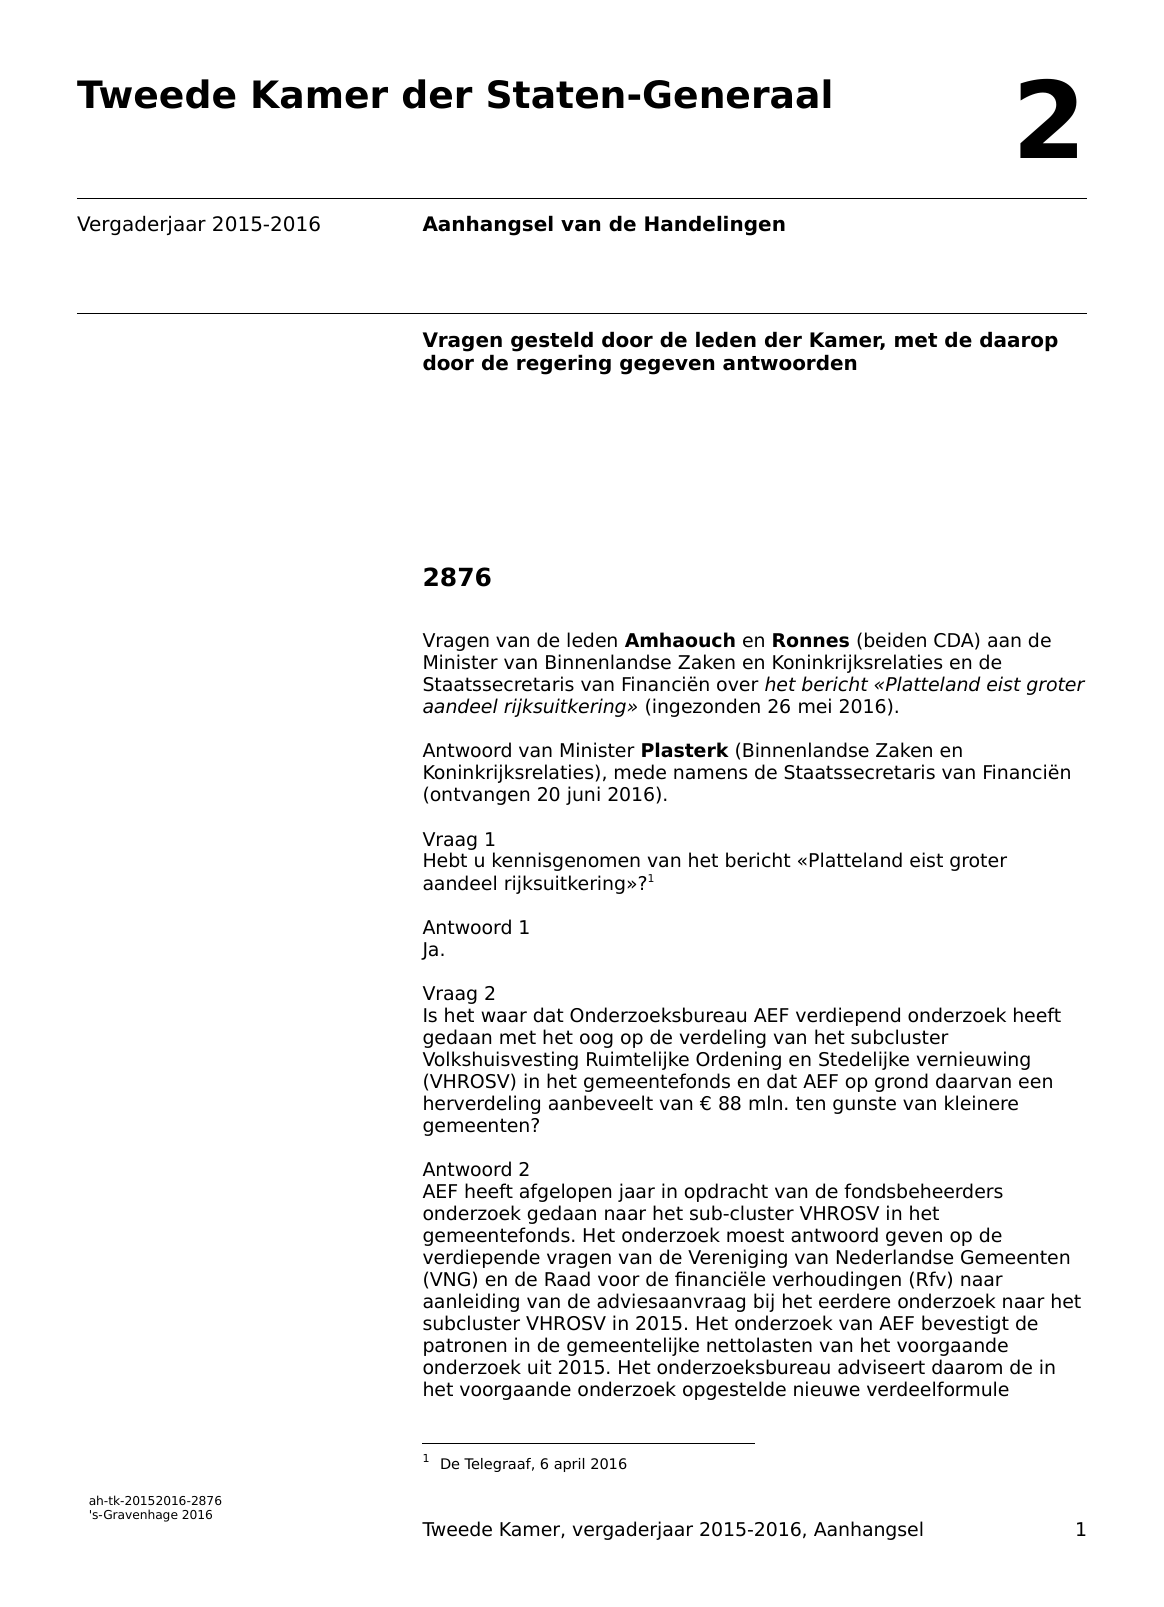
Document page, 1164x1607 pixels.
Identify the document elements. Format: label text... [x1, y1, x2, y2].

text Is het waar dat Onderzoeksbureau AEF verdiepend onderzoek heeft gedaan met het oog op de verdeling van het subcluster Volkshuisvesting Ruimtelijke Ordening en Stedelijke vernieuwing (VHROSV) in het gemeentefonds en dat AEF op grond daarvan een herverdeling aanbeveelt van € 88 mln. ten gunste van kleinere gemeenten? [422, 1005, 1087, 1137]
text Antwoord 2 [422, 1159, 1087, 1181]
text De Telegraaf, 6 april 2016 [422, 1452, 1087, 1474]
text Antwoord 1 [422, 917, 1087, 938]
table_cell Aanhangsel van de Handelingen [422, 199, 1087, 313]
text Vragen van de leden Amhaouch en Ronnes (beiden CDA) aan de Minister van Binnenlandse Zaken en Koninkrijksrelaties en de Staatssecretaris van Financiën over het bericht «Platteland eist groter aandeel rijksuitkering» (ingezonden 26 mei 2016). [422, 630, 1087, 718]
text 2876 [422, 563, 1087, 592]
text Vraag 1 [422, 828, 1087, 850]
table_header 2 [886, 59, 1087, 198]
table_header Tweede Kamer der Staten-Generaal [77, 59, 886, 198]
table_cell [77, 314, 422, 375]
text ah-tk-20152016-2876 [88, 1494, 323, 1508]
text AEF heeft afgelopen jaar in opdracht van de fondsbeheerders onderzoek gedaan naar het sub-cluster VHROSV in het gemeentefonds. Het onderzoek moest antwoord geven op de verdiepende vragen van de Vereniging van Nederlandse Gemeenten (VNG) en de Raad voor de financiële verhoudingen (Rfv) naar aanleiding van de adviesaanvraag bij het eerdere onderzoek naar het subcluster VHROSV in 2015. Het onderzoek van AEF bevestigt de patronen in de gemeentelijke nettolasten van het voorgaande onderzoek uit 2015. Het onderzoeksbureau adviseert daarom de in het voorgaande onderzoek opgestelde nieuwe verdeelformule [422, 1181, 1087, 1401]
text Antwoord van Minister Plasterk (Binnenlandse Zaken en Koninkrijksrelaties), mede namens de Staatssecretaris van Financiën (ontvangen 20 juni 2016). [422, 740, 1087, 806]
text Vraag 2 [422, 983, 1087, 1005]
text 's-Gravenhage 2016 [88, 1508, 323, 1522]
table_cell Vergaderjaar 2015-2016 [77, 199, 422, 313]
table_cell Vragen gesteld door de leden der Kamer, met de daarop door de regering gegeven antwoorden [422, 314, 1087, 375]
text Ja. [422, 938, 1087, 961]
text Hebt u kennisgenomen van het bericht «Platteland eist groter aandeel rijksuitkering»? [422, 850, 1087, 894]
